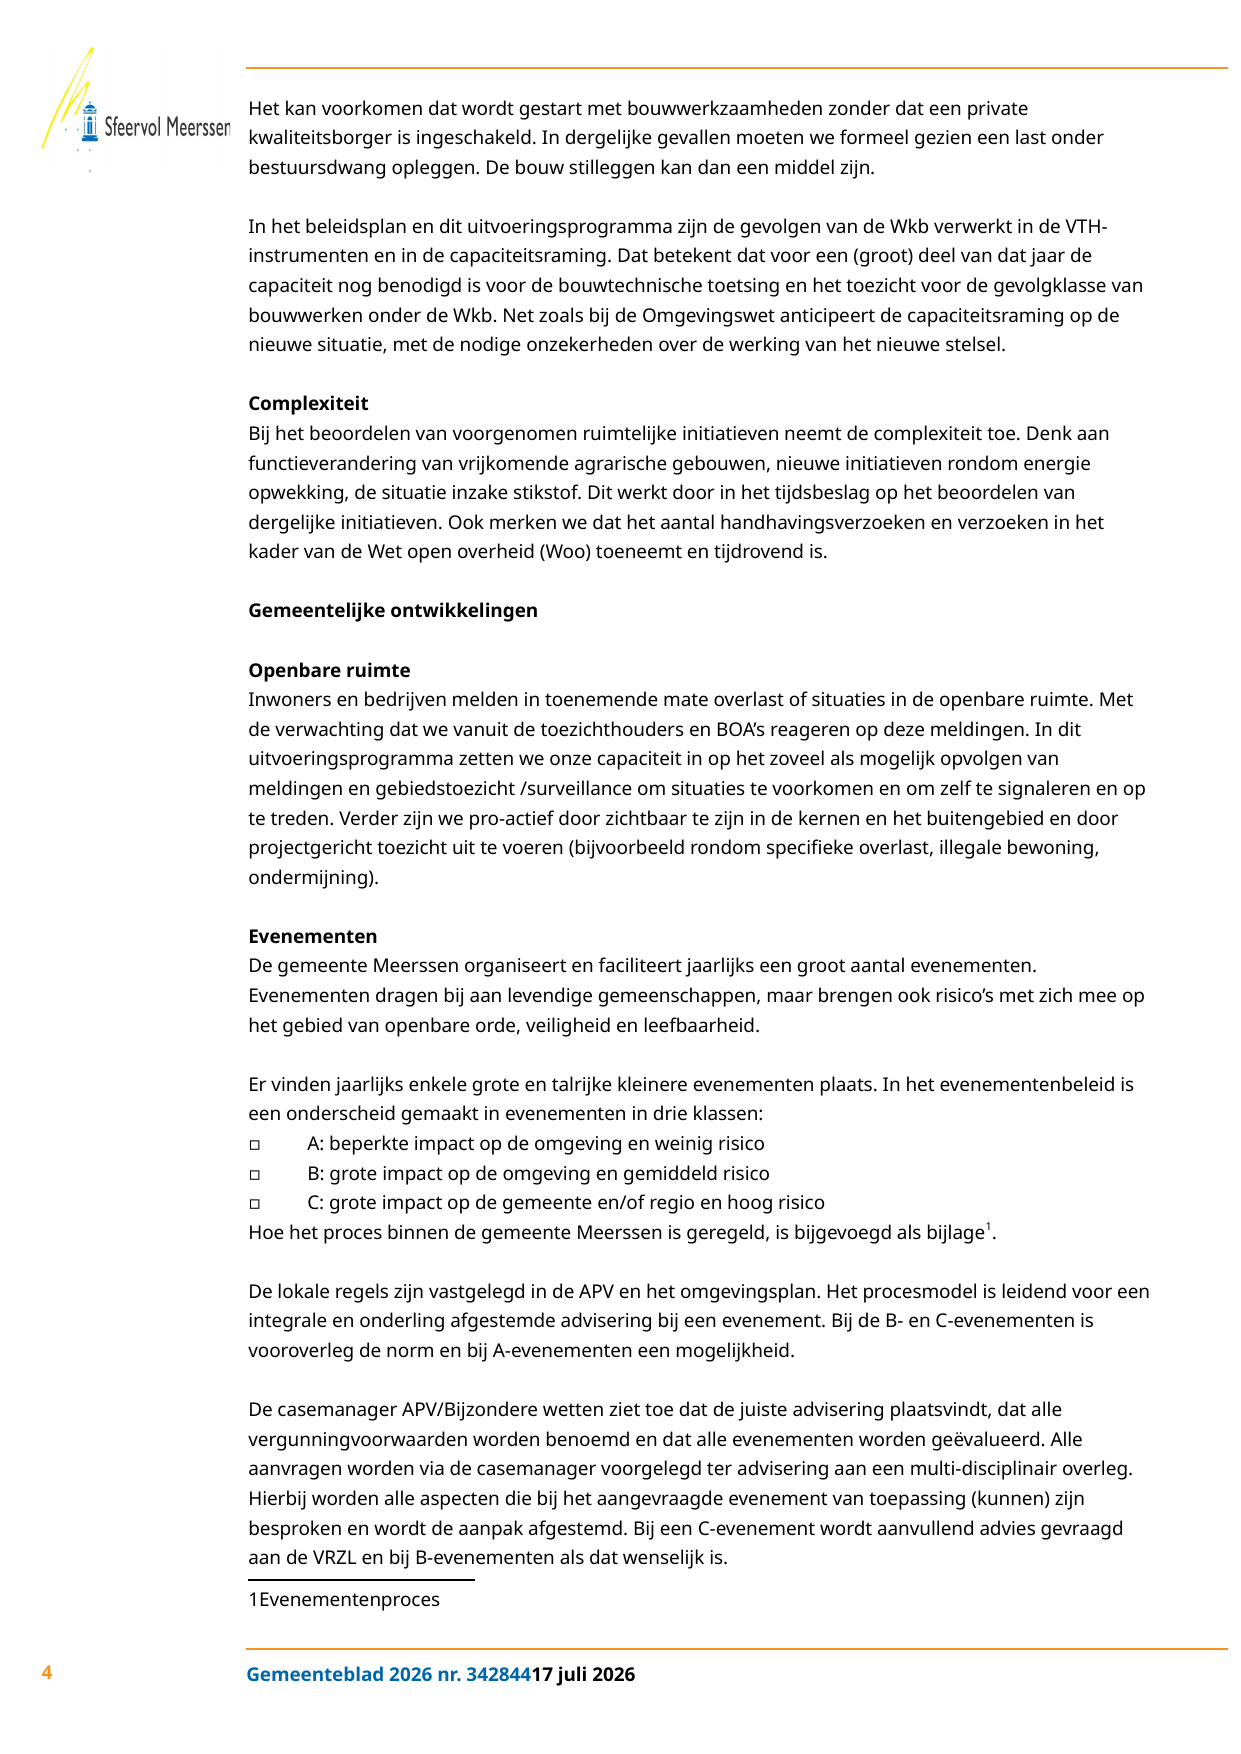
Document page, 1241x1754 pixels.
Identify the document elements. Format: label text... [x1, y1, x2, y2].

text Hoe het proces binnen de gemeente Meerssen is geregeld, is bijgevoegd als bijlage. [248, 1219, 1152, 1245]
list C: grote impact op de gemeente en/of regio en hoog risico [248, 1189, 1152, 1215]
text Inwoners en bedrijven melden in toenemende mate overlast of situaties in de openbare ruimte. Met de verwachting dat we vanuit de toezichthouders en BOA’s reageren op deze meldingen. In dit uitvoeringsprogramma zetten we onze capaciteit in op het zoveel als mogelijk opvolgen van meldingen en gebiedstoezicht /surveillance om situaties te voorkomen en om zelf te signaleren en op te treden. Verder zijn we pro-actief door zichtbaar te zijn in de kernen en het buitengebied en door projectgericht toezicht uit te voeren (bijvoorbeeld rondom specifieke overlast, illegale bewoning, ondermijning). [248, 686, 1152, 890]
text Evenementenproces [248, 1586, 1152, 1612]
picture [41, 47, 231, 172]
text In het beleidsplan en dit uitvoeringsprogramma zijn de gevolgen van de Wkb verwerkt in de VTH-instrumenten en in de capaciteitsraming. Dat betekent dat voor een (groot) deel van dat jaar de capaciteit nog benodigd is voor de bouwtechnische toetsing en het toezicht voor de gevolgklasse van bouwwerken onder de Wkb. Net zoals bij de Omgevingswet anticipeert de capaciteitsraming op de nieuwe situatie, met de nodige onzekerheden over de werking van het nieuwe stelsel. [248, 213, 1152, 357]
text De casemanager APV/Bijzondere wetten ziet toe dat de juiste advisering plaatsvindt, dat alle vergunningvoorwaarden worden benoemd en dat alle evenementen worden geëvalueerd. Alle aanvragen worden via de casemanager voorgelegd ter advisering aan een multi-disciplinair overleg. Hierbij worden alle aspecten die bij het aangevraagde evenement van toepassing (kunnen) zijn besproken en wordt de aanpak afgestemd. Bij een C-evenement wordt aanvullend advies gevraagd aan de VRZL en bij B-evenementen als dat wenselijk is. [248, 1396, 1152, 1570]
text De lokale regels zijn vastgelegd in de APV en het omgevingsplan. Het procesmodel is leidend voor een integrale en onderling afgestemde advisering bij een evenement. Bij de B- en C-evenementen is vooroverleg de norm en bij A-evenementen een mogelijkheid. [248, 1278, 1152, 1363]
list B: grote impact op de omgeving en gemiddeld risico [248, 1160, 1152, 1186]
text Openbare ruimte [248, 657, 1152, 683]
text Er vinden jaarlijks enkele grote en talrijke kleinere evenementen plaats. In het evenementenbeleid is een onderscheid gemaakt in evenementen in drie klassen: [248, 1071, 1152, 1126]
text Het kan voorkomen dat wordt gestart met bouwwerkzaamheden zonder dat een private kwaliteitsborger is ingeschakeld. In dergelijke gevallen moeten we formeel gezien een last onder bestuursdwang opleggen. De bouw stilleggen kan dan een middel zijn. [248, 95, 1152, 180]
text Bij het beoordelen van voorgenomen ruimtelijke initiatieven neemt de complexiteit toe. Denk aan functieverandering van vrijkomende agrarische gebouwen, nieuwe initiatieven rondom energie opwekking, de situatie inzake stikstof. Dit werkt door in het tijdsbeslag op het beoordelen van dergelijke initiatieven. Ook merken we dat het aantal handhavingsverzoeken en verzoeken in het kader van de Wet open overheid (Woo) toeneemt en tijdrovend is. [248, 420, 1152, 564]
text Gemeentelijke ontwikkelingen [248, 598, 1152, 623]
text Evenementen [248, 923, 1152, 949]
text De gemeente Meerssen organiseert en faciliteert jaarlijks een groot aantal evenementen. Evenementen dragen bij aan levendige gemeenschappen, maar brengen ook risico’s met zich mee op het gebied van openbare orde, veiligheid en leefbaarheid. [248, 953, 1152, 1038]
text Complexiteit [248, 391, 1152, 416]
list A: beperkte impact op de omgeving en weinig risico [248, 1130, 1152, 1156]
